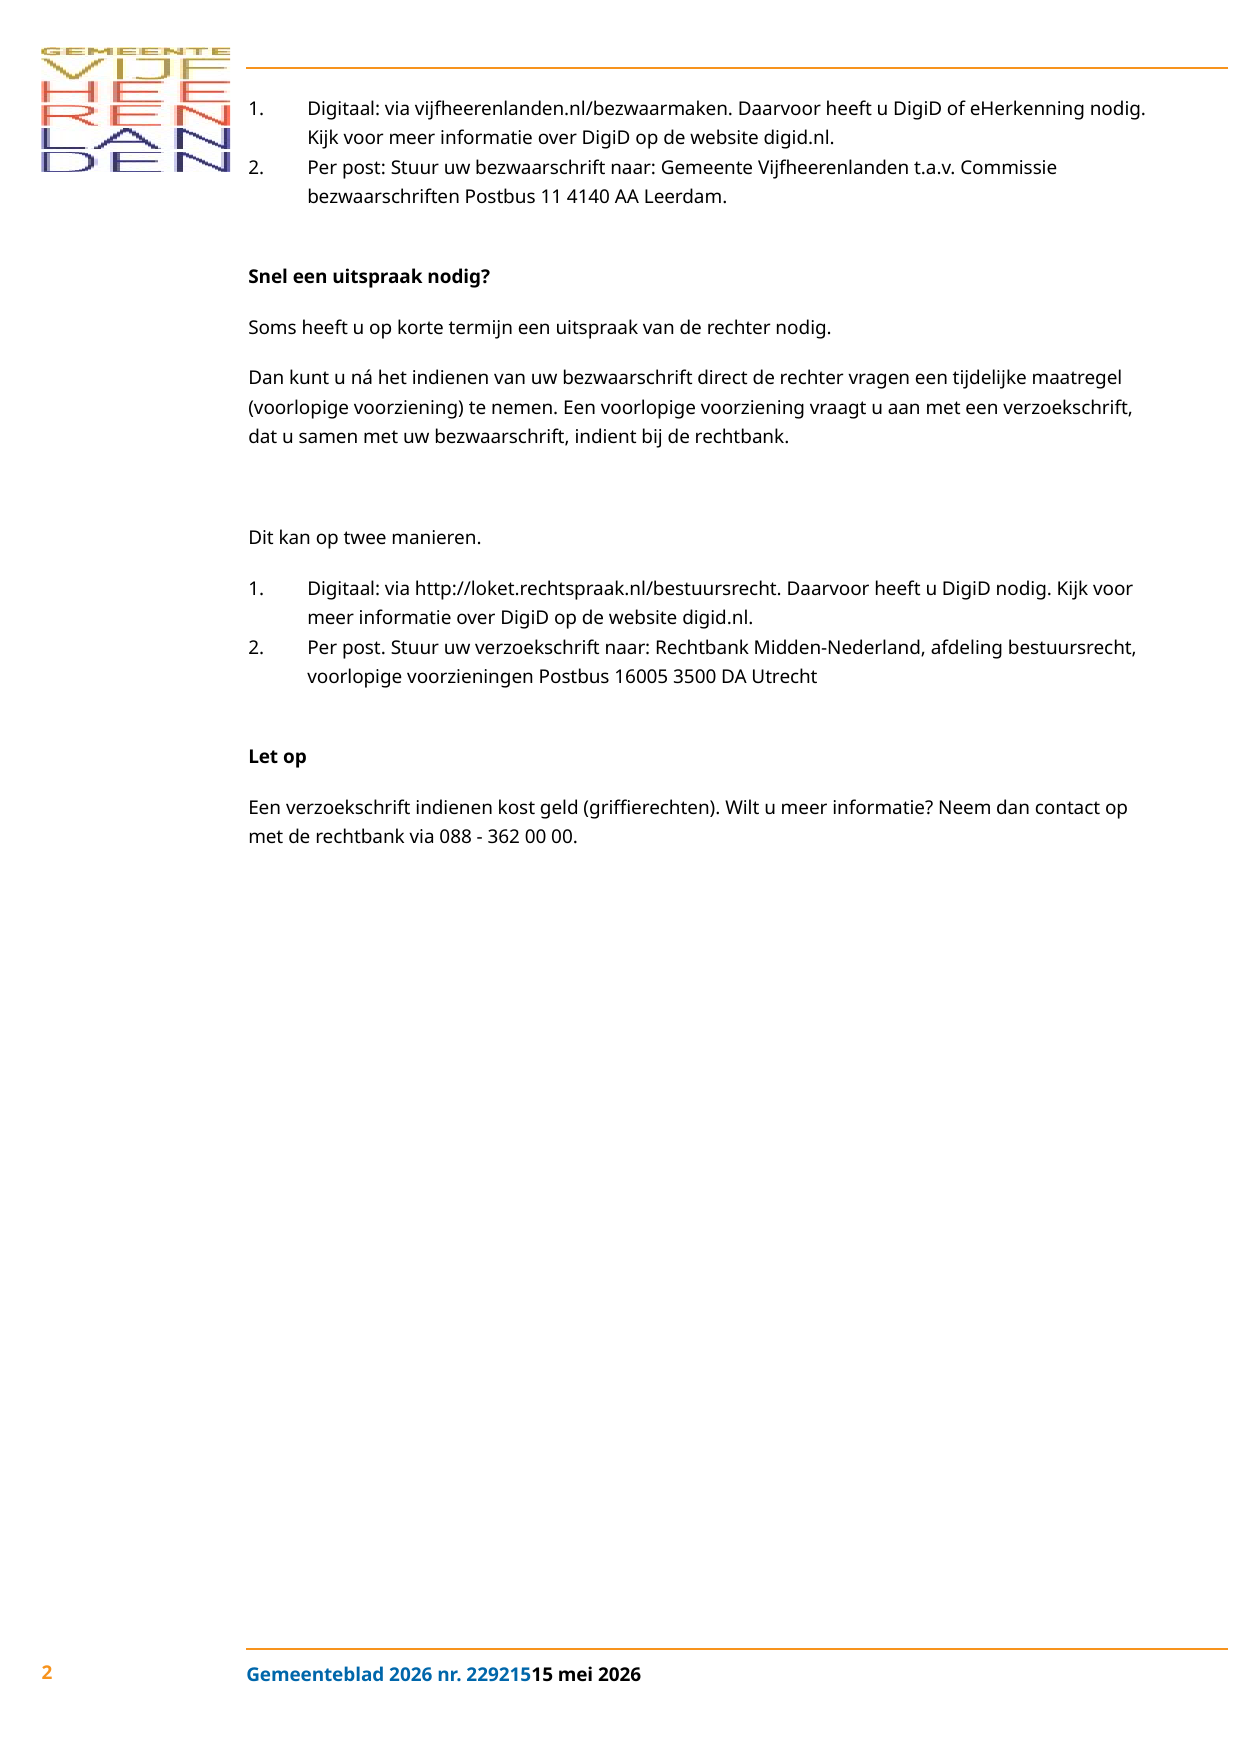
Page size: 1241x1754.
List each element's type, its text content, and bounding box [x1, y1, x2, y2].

picture [41, 47, 231, 172]
text Soms heeft u op korte termijn een uitspraak van de rechter nodig. [248, 314, 1152, 340]
list Per post. Stuur uw verzoekschrift naar: Rechtbank Midden-Nederland, afdeling bestuursrecht, voorlopige voorzieningen Postbus 16005 3500 DA Utrecht [248, 634, 1152, 689]
text Snel een uitspraak nodig? [248, 263, 1152, 289]
list Per post: Stuur uw bezwaarschrift naar: Gemeente Vijfheerenlanden t.a.v. Commissie bezwaarschriften Postbus 11 4140 AA Leerdam. [248, 154, 1152, 209]
list Digitaal: via http://loket.rechtspraak.nl/bestuursrecht. Daarvoor heeft u DigiD nodig. Kijk voor meer informatie over DigiD op de website digid.nl. [248, 575, 1152, 630]
text Dan kunt u ná het indienen van uw bezwaarschrift direct de rechter vragen een tijdelijke maatregel (voorlopige voorziening) te nemen. Een voorlopige voorziening vraagt u aan met een verzoekschrift, dat u samen met uw bezwaarschrift, indient bij de rechtbank. [248, 364, 1152, 449]
text Dit kan op twee manieren. [248, 524, 1152, 550]
list Digitaal: via vijfheerenlanden.nl/bezwaarmaken. Daarvoor heeft u DigiD of eHerkenning nodig. Kijk voor meer informatie over DigiD op de website digid.nl. [248, 95, 1152, 150]
text Let op [248, 743, 1152, 769]
text Een verzoekschrift indienen kost geld (griffierechten). Wilt u meer informatie? Neem dan contact op met de rechtbank via 088 - 362 00 00. [248, 794, 1152, 849]
